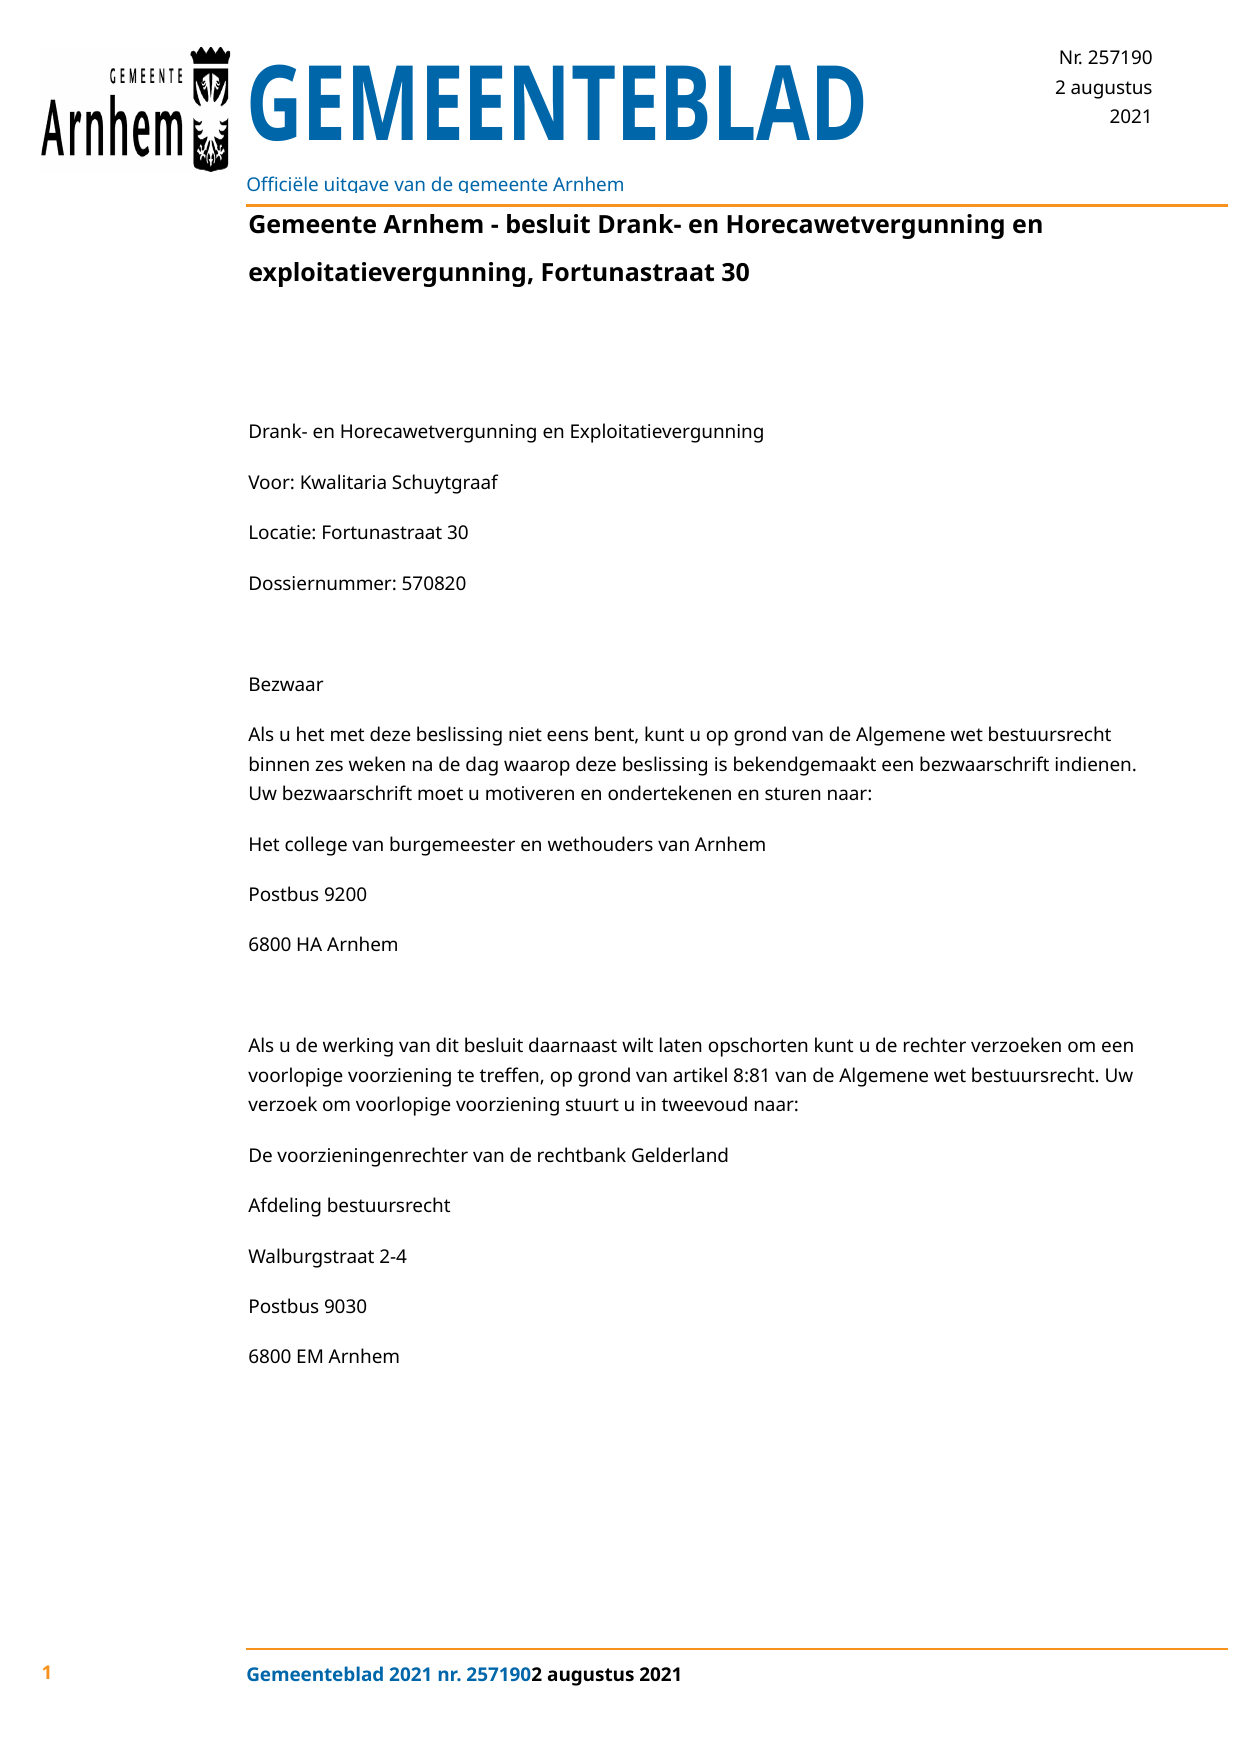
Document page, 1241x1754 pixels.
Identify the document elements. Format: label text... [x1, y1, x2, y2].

text Afdeling bestuursrecht [248, 1192, 1152, 1218]
picture [41, 47, 231, 172]
text 6800 EM Arnhem [248, 1344, 1152, 1369]
text Walburgstraat 2-4 [248, 1243, 1152, 1269]
text Bezwaar [248, 671, 1152, 697]
text Locatie: Fortunastraat 30 [248, 519, 1152, 545]
text Gemeente Arnhem - besluit Drank- en Horecawetvergunning en exploitatievergunning, Fortunastraat 30 [248, 207, 1152, 288]
text 6800 HA Arnhem [248, 932, 1152, 957]
text Voor: Kwalitaria Schuytgraaf [248, 469, 1152, 495]
text Drank- en Horecawetvergunning en Exploitatievergunning [248, 419, 1152, 444]
text Als u de werking van dit besluit daarnaast wilt laten opschorten kunt u de rechter verzoeken om een voorlopige voorziening te treffen, op grond van artikel 8:81 van de Algemene wet bestuursrecht. Uw verzoek om voorlopige voorziening stuurt u in tweevoud naar: [248, 1032, 1152, 1117]
text De voorzieningenrechter van de rechtbank Gelderland [248, 1142, 1152, 1168]
text Postbus 9030 [248, 1293, 1152, 1319]
text Postbus 9200 [248, 881, 1152, 907]
text Het college van burgemeester en wethouders van Arnhem [248, 831, 1152, 857]
text Als u het met deze beslissing niet eens bent, kunt u op grond van de Algemene wet bestuursrecht binnen zes weken na de dag waarop deze beslissing is bekendgemaakt een bezwaarschrift indienen. Uw bezwaarschrift moet u motiveren en ondertekenen en sturen naar: [248, 721, 1152, 806]
text Dossiernummer: 570820 [248, 570, 1152, 596]
